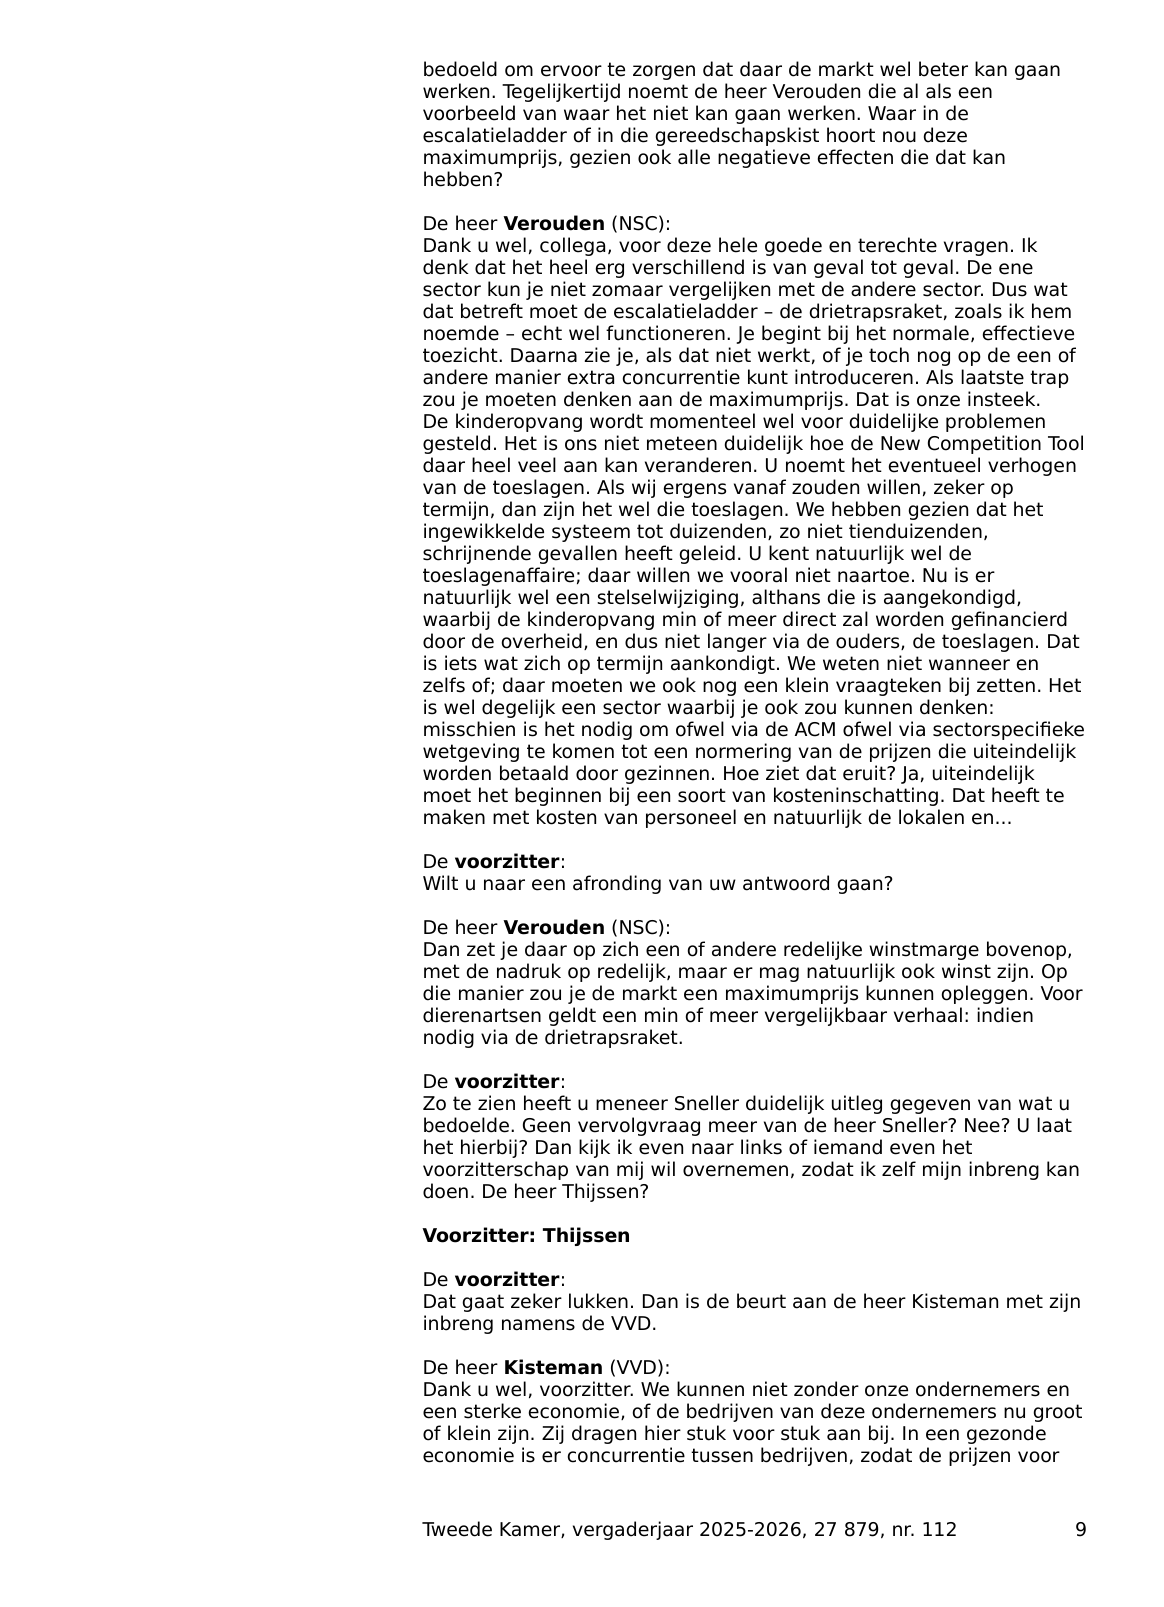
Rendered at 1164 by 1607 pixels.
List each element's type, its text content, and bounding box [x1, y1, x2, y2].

text Dank u wel, collega, voor deze hele goede en terechte vragen. Ik denk dat het heel erg verschillend is van geval tot geval. De ene sector kun je niet zomaar vergelijken met de andere sector. Dus wat dat betreft moet de escalatieladder – de drietrapsraket, zoals ik hem noemde – echt wel functioneren. Je begint bij het normale, effectieve toezicht. Daarna zie je, als dat niet werkt, of je toch nog op de een of andere manier extra concurrentie kunt introduceren. Als laatste trap zou je moeten denken aan de maximumprijs. Dat is onze insteek. [422, 235, 1087, 411]
text De voorzitter: [422, 1071, 1087, 1093]
text De heer Verouden (NSC): [422, 213, 1087, 235]
text Wilt u naar een afronding van uw antwoord gaan? [422, 873, 1087, 895]
subtitle Voorzitter: Thijssen [422, 1225, 1087, 1247]
text Dat gaat zeker lukken. Dan is de beurt aan de heer Kisteman met zijn inbreng namens de VVD. [422, 1291, 1087, 1335]
text Zo te zien heeft u meneer Sneller duidelijk uitleg gegeven van wat u bedoelde. Geen vervolgvraag meer van de heer Sneller? Nee? U laat het hierbij? Dan kijk ik even naar links of iemand even het voorzitterschap van mij wil overnemen, zodat ik zelf mijn inbreng kan doen. De heer Thijssen? [422, 1093, 1087, 1203]
text Dank u wel, voorzitter. We kunnen niet zonder onze ondernemers en een sterke economie, of de bedrijven van deze ondernemers nu groot of klein zijn. Zij dragen hier stuk voor stuk aan bij. In een gezonde economie is er concurrentie tussen bedrijven, zodat de prijzen voor [422, 1379, 1087, 1467]
text Dan zet je daar op zich een of andere redelijke winstmarge bovenop, met de nadruk op redelijk, maar er mag natuurlijk ook winst zijn. Op die manier zou je de markt een maximumprijs kunnen opleggen. Voor dierenartsen geldt een min of meer vergelijkbaar verhaal: indien nodig via de drietrapsraket. [422, 939, 1087, 1049]
text bedoeld om ervoor te zorgen dat daar de markt wel beter kan gaan werken. Tegelijkertijd noemt de heer Verouden die al als een voorbeeld van waar het niet kan gaan werken. Waar in de escalatieladder of in die gereedschapskist hoort nou deze maximumprijs, gezien ook alle negatieve effecten die dat kan hebben? [422, 59, 1087, 191]
text De heer Verouden (NSC): [422, 917, 1087, 939]
text De voorzitter: [422, 1269, 1087, 1291]
text De voorzitter: [422, 851, 1087, 873]
text De kinderopvang wordt momenteel wel voor duidelijke problemen gesteld. Het is ons niet meteen duidelijk hoe de New Competition Tool daar heel veel aan kan veranderen. U noemt het eventueel verhogen van de toeslagen. Als wij ergens vanaf zouden willen, zeker op termijn, dan zijn het wel die toeslagen. We hebben gezien dat het ingewikkelde systeem tot duizenden, zo niet tienduizenden, schrijnende gevallen heeft geleid. U kent natuurlijk wel de toeslagenaffaire; daar willen we vooral niet naartoe. Nu is er natuurlijk wel een stelselwijziging, althans die is aangekondigd, waarbij de kinderopvang min of meer direct zal worden gefinancierd door de overheid, en dus niet langer via de ouders, de toeslagen. Dat is iets wat zich op termijn aankondigt. We weten niet wanneer en zelfs of; daar moeten we ook nog een klein vraagteken bij zetten. Het is wel degelijk een sector waarbij je ook zou kunnen denken: misschien is het nodig om ofwel via de ACM ofwel via sectorspecifieke wetgeving te komen tot een normering van de prijzen die uiteindelijk worden betaald door gezinnen. Hoe ziet dat eruit? Ja, uiteindelijk moet het beginnen bij een soort van kosteninschatting. Dat heeft te maken met kosten van personeel en natuurlijk de lokalen en... [422, 411, 1087, 828]
text De heer Kisteman (VVD): [422, 1357, 1087, 1379]
